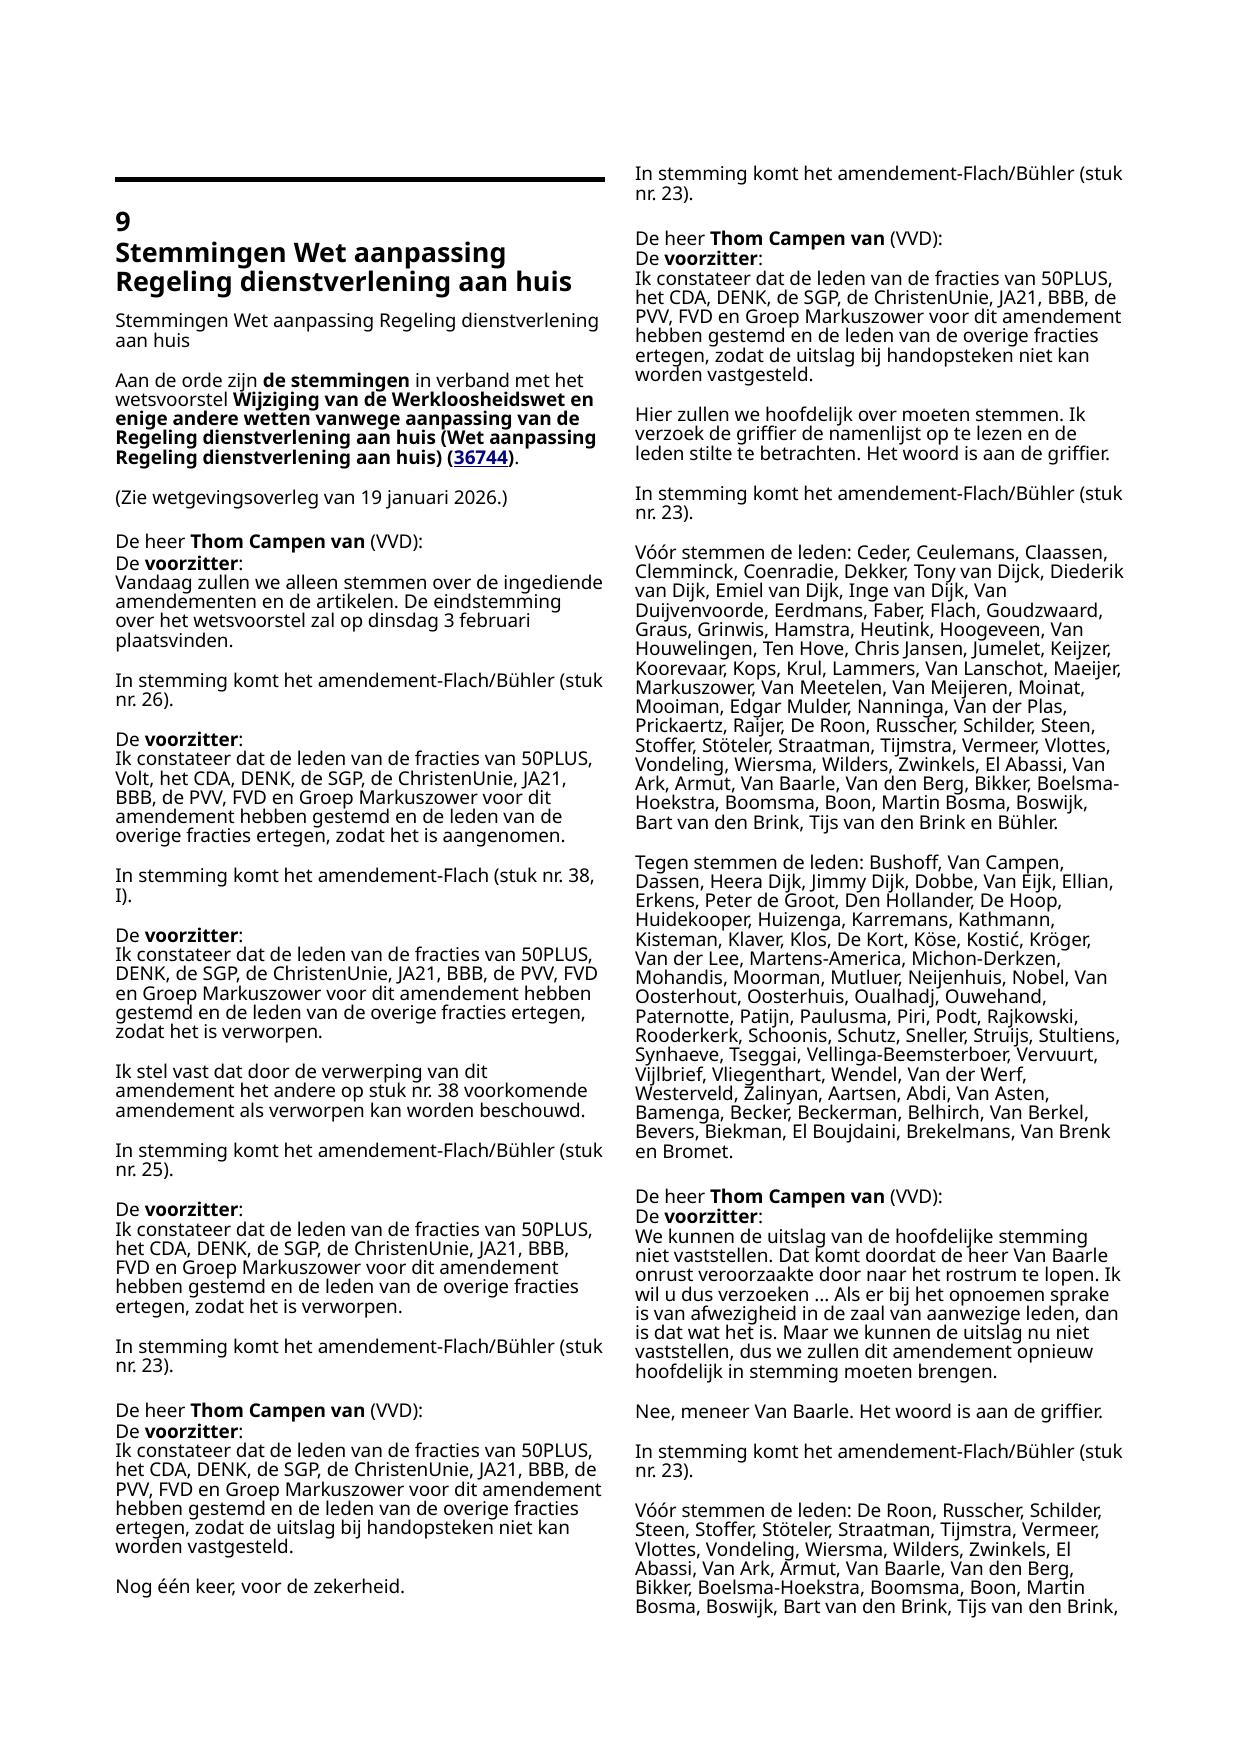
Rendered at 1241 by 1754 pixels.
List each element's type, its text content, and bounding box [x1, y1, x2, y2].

text Stemmingen Wet aanpassing Regeling dienstverlening aan huis [115, 312, 605, 351]
text Nog één keer, voor de zekerheid. [115, 1578, 605, 1598]
text Ik constateer dat de leden van de fracties van 50PLUS, DENK, de SGP, de ChristenUnie, JA21, BBB, de PVV, FVD en Groep Markuszower voor dit amendement hebben gestemd en de leden van de overige fracties ertegen, zodat het is verworpen. [115, 946, 605, 1042]
text De heer Thom Campen van (VVD): [635, 1183, 1125, 1208]
text De heer Thom Campen van (VVD): [115, 529, 605, 554]
text In stemming komt het amendement-Flach (stuk nr. 38, I). [115, 867, 605, 906]
text Ik constateer dat de leden van de fracties van 50PLUS, Volt, het CDA, DENK, de SGP, de ChristenUnie, JA21, BBB, de PVV, FVD en Groep Markuszower voor dit amendement hebben gestemd en de leden van de overige fracties ertegen, zodat het is aangenomen. [115, 750, 605, 847]
text 9 [115, 203, 605, 239]
text Ik constateer dat de leden van de fracties van 50PLUS, het CDA, DENK, de SGP, de ChristenUnie, JA21, BBB, FVD en Groep Markuszower voor dit amendement hebben gestemd en de leden van de overige fracties ertegen, zodat het is verworpen. [115, 1221, 605, 1317]
text In stemming komt het amendement-Flach/Bühler (stuk nr. 26). [115, 672, 605, 710]
text Hier zullen we hoofdelijk over moeten stemmen. Ik verzoek de griffier de namenlijst op te lezen en de leden stilte te betrachten. Het woord is aan de griffier. [635, 406, 1125, 464]
text De heer Thom Campen van (VVD): [635, 225, 1125, 250]
text In stemming komt het amendement-Flach/Bühler (stuk nr. 23). [115, 1338, 605, 1376]
text De voorzitter: [115, 731, 605, 750]
text Ik constateer dat de leden van de fracties van 50PLUS, het CDA, DENK, de SGP, de ChristenUnie, JA21, BBB, de PVV, FVD en Groep Markuszower voor dit amendement hebben gestemd en de leden van de overige fracties ertegen, zodat de uitslag bij handopsteken niet kan worden vastgesteld. [635, 270, 1125, 385]
text Vóór stemmen de leden: Ceder, Ceulemans, Claassen, Clemminck, Coenradie, Dekker, Tony van Dijck, Diederik van Dijk, Emiel van Dijk, Inge van Dijk, Van Duijvenvoorde, Eerdmans, Faber, Flach, Goudzwaard, Graus, Grinwis, Hamstra, Heutink, Hoogeveen, Van Houwelingen, Ten Hove, Chris Jansen, Jumelet, Keijzer, Koorevaar, Kops, Krul, Lammers, Van Lanschot, Maeijer, Markuszower, Van Meetelen, Van Meijeren, Moinat, Mooiman, Edgar Mulder, Nanninga, Van der Plas, Prickaertz, Raijer, De Roon, Russcher, Schilder, Steen, Stoffer, Stöteler, Straatman, Tijmstra, Vermeer, Vlottes, Vondeling, Wiersma, Wilders, Zwinkels, El Abassi, Van Ark, Armut, Van Baarle, Van den Berg, Bikker, Boelsma-Hoekstra, Boomsma, Boon, Martin Bosma, Boswijk, Bart van den Brink, Tijs van den Brink en Bühler. [635, 544, 1125, 833]
text Nee, meneer Van Baarle. Het woord is aan de griffier. [635, 1403, 1125, 1422]
text In stemming komt het amendement-Flach/Bühler (stuk nr. 23). [635, 165, 1125, 204]
text Tegen stemmen de leden: Bushoff, Van Campen, Dassen, Heera Dijk, Jimmy Dijk, Dobbe, Van Eijk, Ellian, Erkens, Peter de Groot, Den Hollander, De Hoop, Huidekooper, Huizenga, Karremans, Kathmann, Kisteman, Klaver, Klos, De Kort, Köse, Kostić, Kröger, Van der Lee, Martens-America, Michon-Derkzen, Mohandis, Moorman, Mutluer, Neijenhuis, Nobel, Van Oosterhout, Oosterhuis, Oualhadj, Ouwehand, Paternotte, Patijn, Paulusma, Piri, Podt, Rajkowski, Rooderkerk, Schoonis, Schutz, Sneller, Struijs, Stultiens, Synhaeve, Tseggai, Vellinga-Beemsterboer, Vervuurt, Vijlbrief, Vliegenthart, Wendel, Van der Werf, Westerveld, Zalinyan, Aartsen, Abdi, Van Asten, Bamenga, Becker, Beckerman, Belhirch, Van Berkel, Bevers, Biekman, El Boujdaini, Brekelmans, Van Brenk en Bromet. [635, 854, 1125, 1162]
text We kunnen de uitslag van de hoofdelijke stemming niet vaststellen. Dat komt doordat de heer Van Baarle onrust veroorzaakte door naar het rostrum te lopen. Ik wil u dus verzoeken ... Als er bij het opnoemen sprake is van afwezigheid in de zaal van aanwezige leden, dan is dat wat het is. Maar we kunnen de uitslag nu niet vaststellen, dus we zullen dit amendement opnieuw hoofdelijk in stemming moeten brengen. [635, 1228, 1125, 1382]
text In stemming komt het amendement-Flach/Bühler (stuk nr. 23). [635, 484, 1125, 523]
text De heer Thom Campen van (VVD): [115, 1397, 605, 1423]
text Ik constateer dat de leden van de fracties van 50PLUS, het CDA, DENK, de SGP, de ChristenUnie, JA21, BBB, de PVV, FVD en Groep Markuszower voor dit amendement hebben gestemd en de leden van de overige fracties ertegen, zodat de uitslag bij handopsteken niet kan worden vastgesteld. [115, 1442, 605, 1558]
text De voorzitter: [115, 1201, 605, 1221]
text Vandaag zullen we alleen stemmen over de ingediende amendementen en de artikelen. De eindstemming over het wetsvoorstel zal op dinsdag 3 februari plaatsvinden. [115, 574, 605, 651]
text De voorzitter: [115, 554, 605, 574]
text De voorzitter: [115, 927, 605, 946]
text De voorzitter: [635, 1208, 1125, 1228]
text De voorzitter: [115, 1423, 605, 1442]
text Stemmingen Wet aanpassing Regeling dienstverlening aan huis [115, 239, 605, 312]
text Vóór stemmen de leden: De Roon, Russcher, Schilder, Steen, Stoffer, Stöteler, Straatman, Tijmstra, Vermeer, Vlottes, Vondeling, Wiersma, Wilders, Zwinkels, El Abassi, Van Ark, Armut, Van Baarle, Van den Berg, Bikker, Boelsma-Hoekstra, Boomsma, Boon, Martin Bosma, Boswijk, Bart van den Brink, Tijs van den Brink, [635, 1502, 1125, 1618]
text Aan de orde zijn de stemmingen in verband met het wetsvoorstel Wijziging van de Werkloosheidswet en enige andere wetten vanwege aanpassing van de Regeling dienstverlening aan huis (Wet aanpassing Regeling dienstverlening aan huis) (36744). [115, 372, 605, 468]
text In stemming komt het amendement-Flach/Bühler (stuk nr. 23). [635, 1443, 1125, 1481]
text De voorzitter: [635, 250, 1125, 270]
text In stemming komt het amendement-Flach/Bühler (stuk nr. 25). [115, 1142, 605, 1180]
text (Zie wetgevingsoverleg van 19 januari 2026.) [115, 489, 605, 508]
text Ik stel vast dat door de verwerping van dit amendement het andere op stuk nr. 38 voorkomende amendement als verworpen kan worden beschouwd. [115, 1063, 605, 1121]
